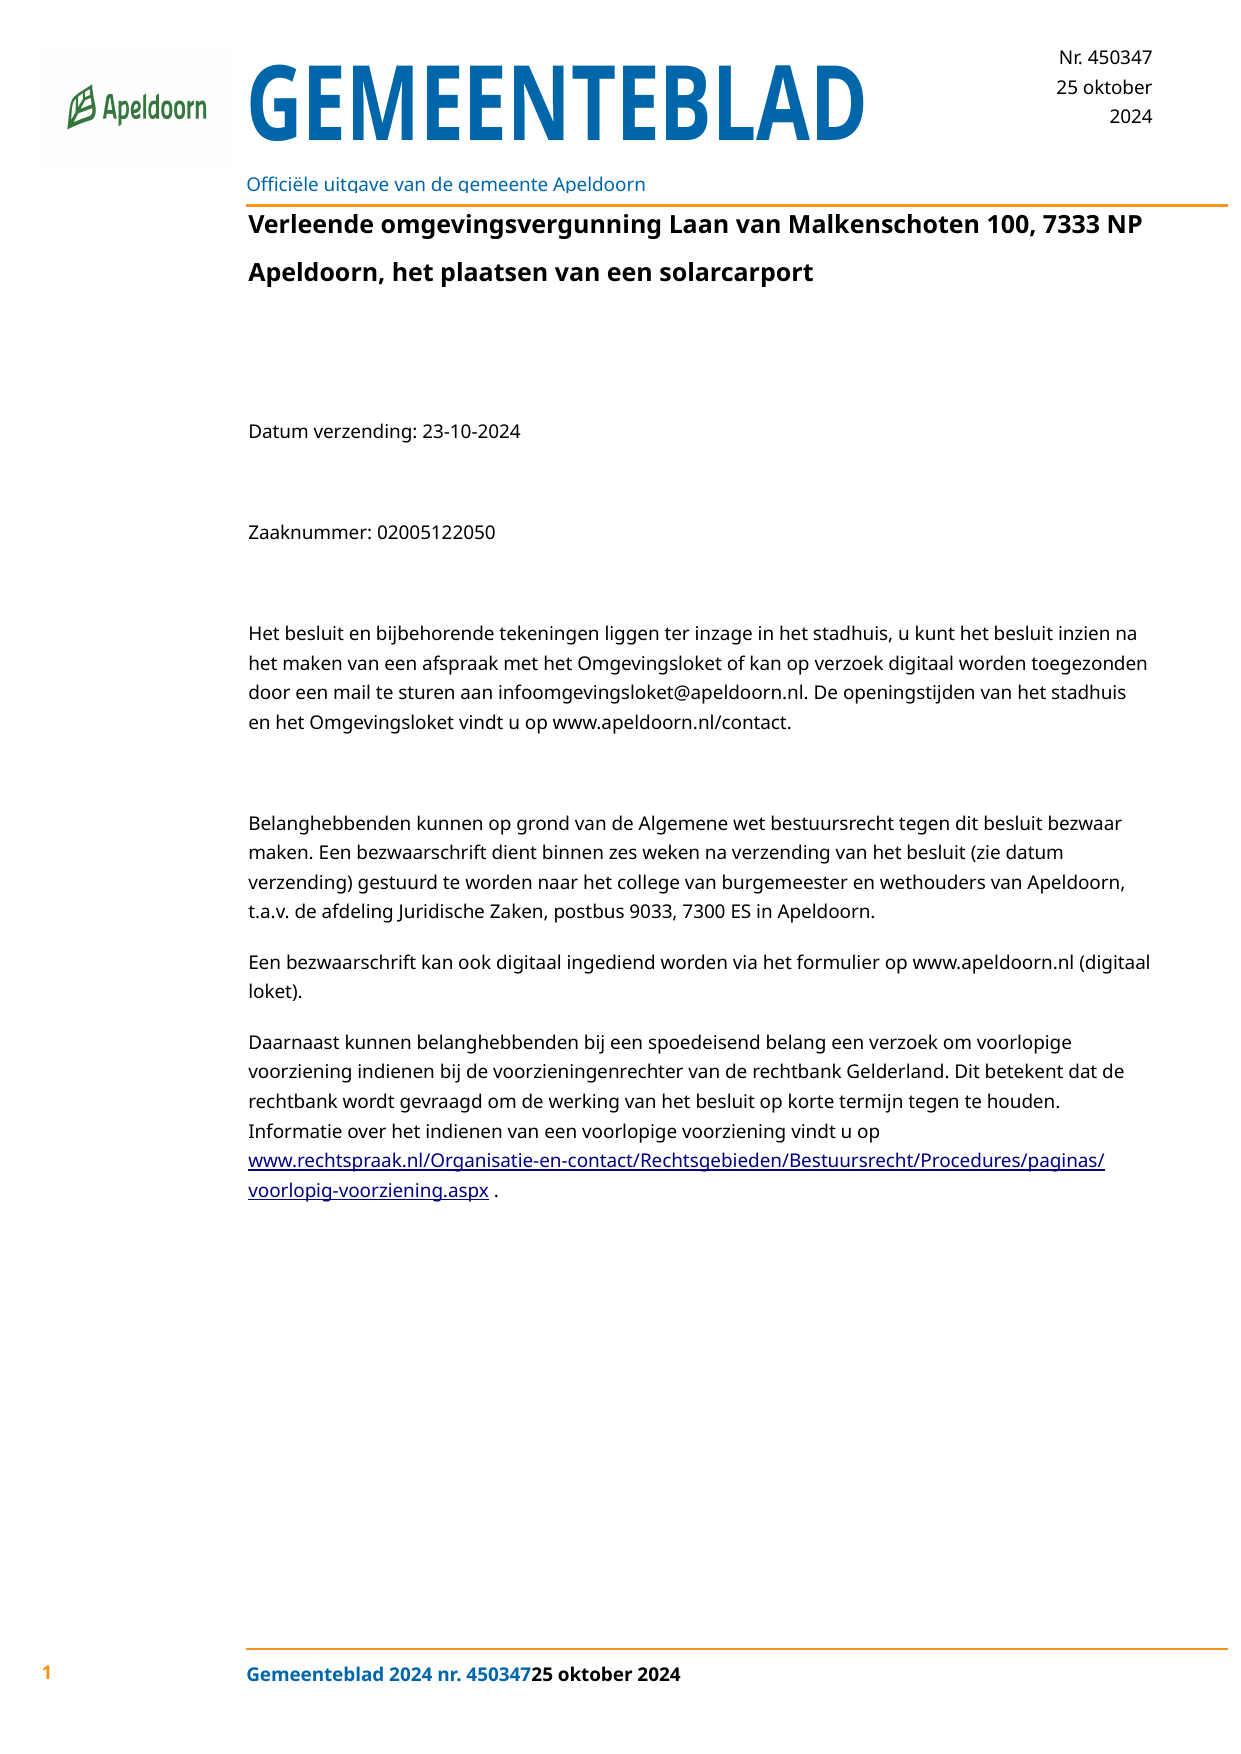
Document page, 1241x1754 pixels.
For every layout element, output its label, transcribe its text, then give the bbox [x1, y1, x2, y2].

text Het besluit en bijbehorende tekeningen liggen ter inzage in het stadhuis, u kunt het besluit inzien na het maken van een afspraak met het Omgevingsloket of kan op verzoek digitaal worden toegezonden door een mail te sturen aan infoomgevingsloket@apeldoorn.nl. De openingstijden van het stadhuis en het Omgevingsloket vindt u op www.apeldoorn.nl/contact. [248, 620, 1152, 735]
picture [41, 47, 231, 172]
text Daarnaast kunnen belanghebbenden bij een spoedeisend belang een verzoek om voorlopige voorziening indienen bij de voorzieningenrechter van de rechtbank Gelderland. Dit betekent dat de rechtbank wordt gevraagd om de werking van het besluit op korte termijn tegen te houden. Informatie over het indienen van een voorlopige voorziening vindt u op www.rechtspraak.nl/Organisatie-en-contact/Rechtsgebieden/Bestuursrecht/Procedures/paginas/voorlopig-voorziening.aspx . [248, 1029, 1152, 1203]
text Zaaknummer: 02005122050 [248, 519, 1152, 545]
text Een bezwaarschrift kan ook digitaal ingediend worden via het formulier op www.apeldoorn.nl (digitaal loket). [248, 949, 1152, 1004]
text Datum verzending: 23-10-2024 [248, 419, 1152, 444]
text Verleende omgevingsvergunning Laan van Malkenschoten 100, 7333 NP Apeldoorn, het plaatsen van een solarcarport [248, 207, 1152, 288]
text Belanghebbenden kunnen op grond van de Algemene wet bestuursrecht tegen dit besluit bezwaar maken. Een bezwaarschrift dient binnen zes weken na verzending van het besluit (zie datum verzending) gestuurd te worden naar het college van burgemeester en wethouders van Apeldoorn, t.a.v. de afdeling Juridische Zaken, postbus 9033, 7300 ES in Apeldoorn. [248, 810, 1152, 924]
